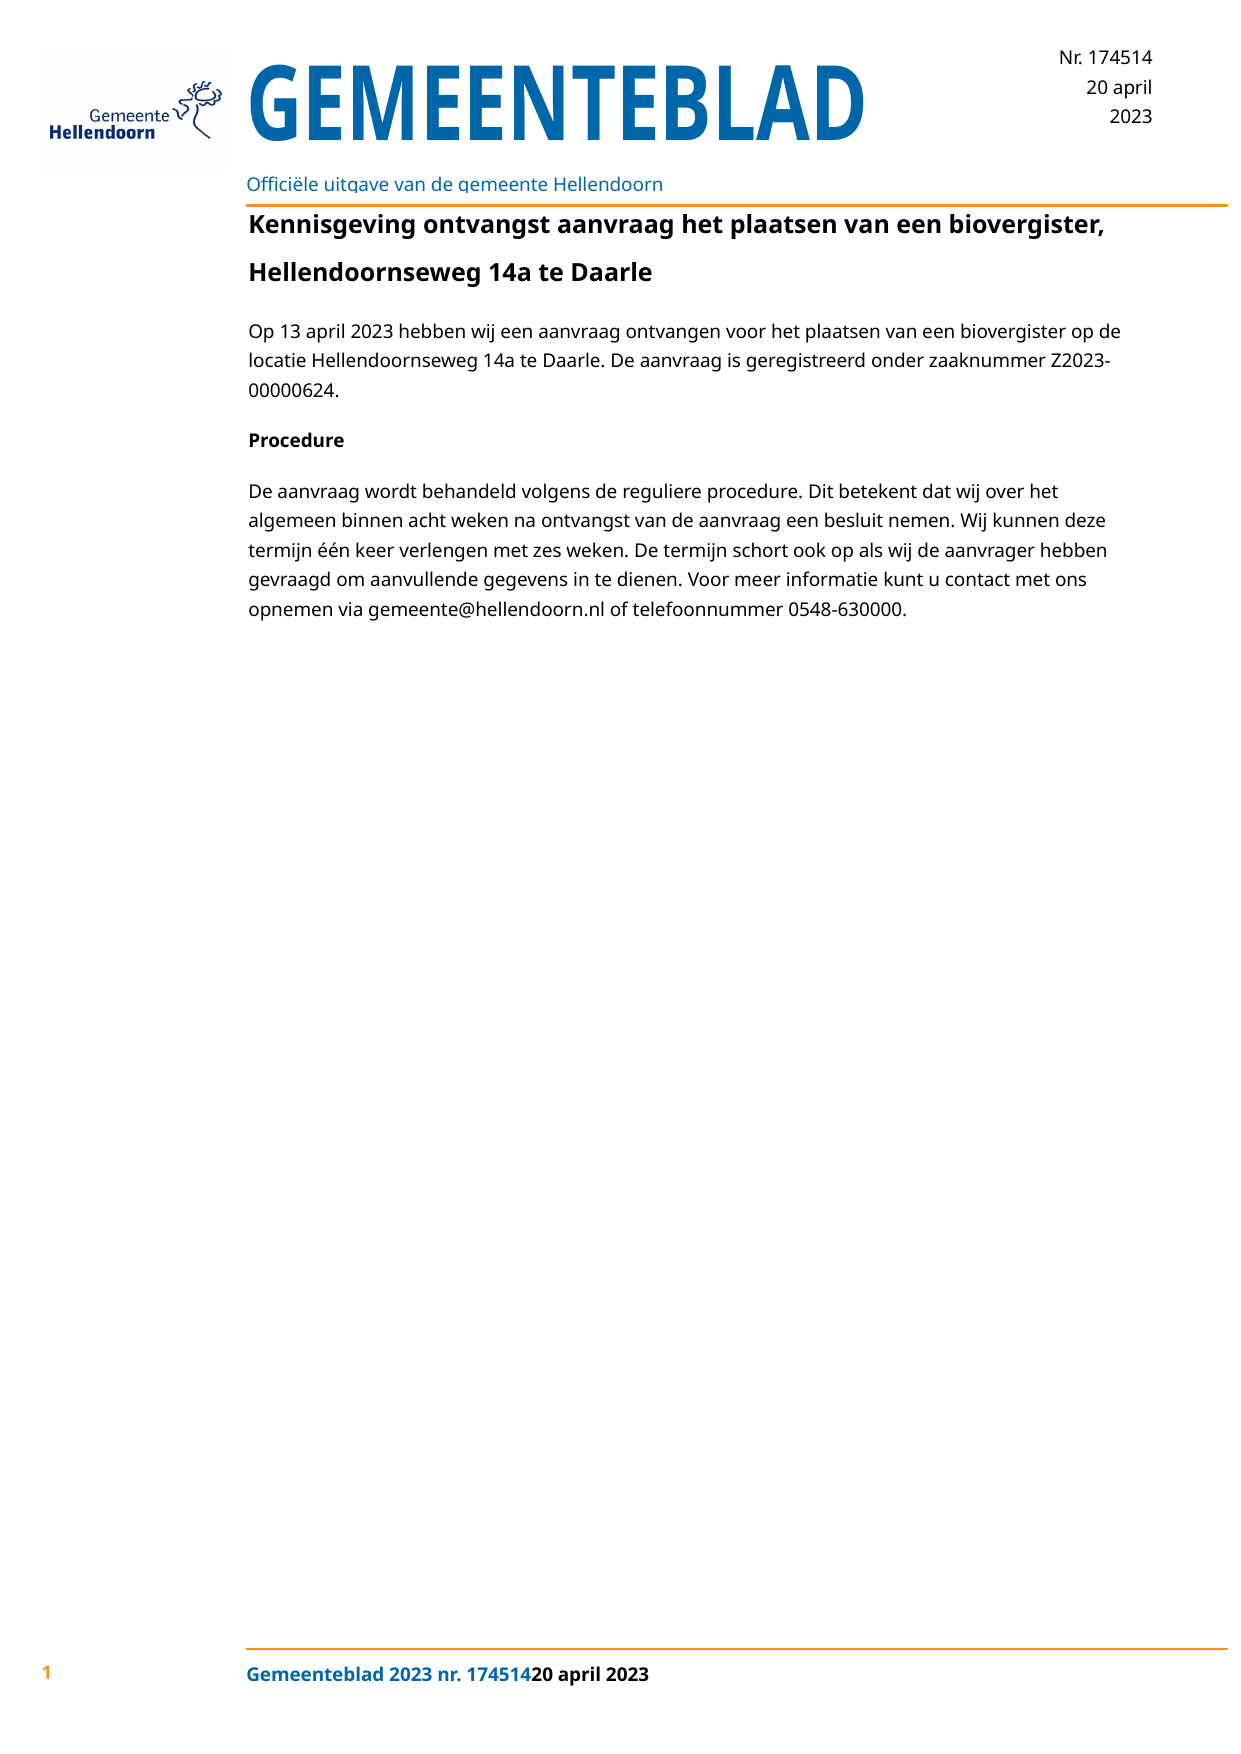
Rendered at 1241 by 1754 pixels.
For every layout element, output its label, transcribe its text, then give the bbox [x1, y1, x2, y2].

text Procedure [248, 427, 1152, 453]
text De aanvraag wordt behandeld volgens de reguliere procedure. Dit betekent dat wij over het algemeen binnen acht weken na ontvangst van de aanvraag een besluit nemen. Wij kunnen deze termijn één keer verlengen met zes weken. De termijn schort ook op als wij de aanvrager hebben gevraagd om aanvullende gegevens in te dienen. Voor meer informatie kunt u contact met ons opnemen via gemeente@hellendoorn.nl of telefoonnummer 0548-630000. [248, 478, 1152, 622]
text Op 13 april 2023 hebben wij een aanvraag ontvangen voor het plaatsen van een biovergister op de locatie Hellendoornseweg 14a te Daarle. De aanvraag is geregistreerd onder zaaknummer Z2023-00000624. [248, 318, 1152, 403]
text Kennisgeving ontvangst aanvraag het plaatsen van een biovergister, Hellendoornseweg 14a te Daarle [248, 207, 1152, 288]
picture [41, 47, 231, 172]
